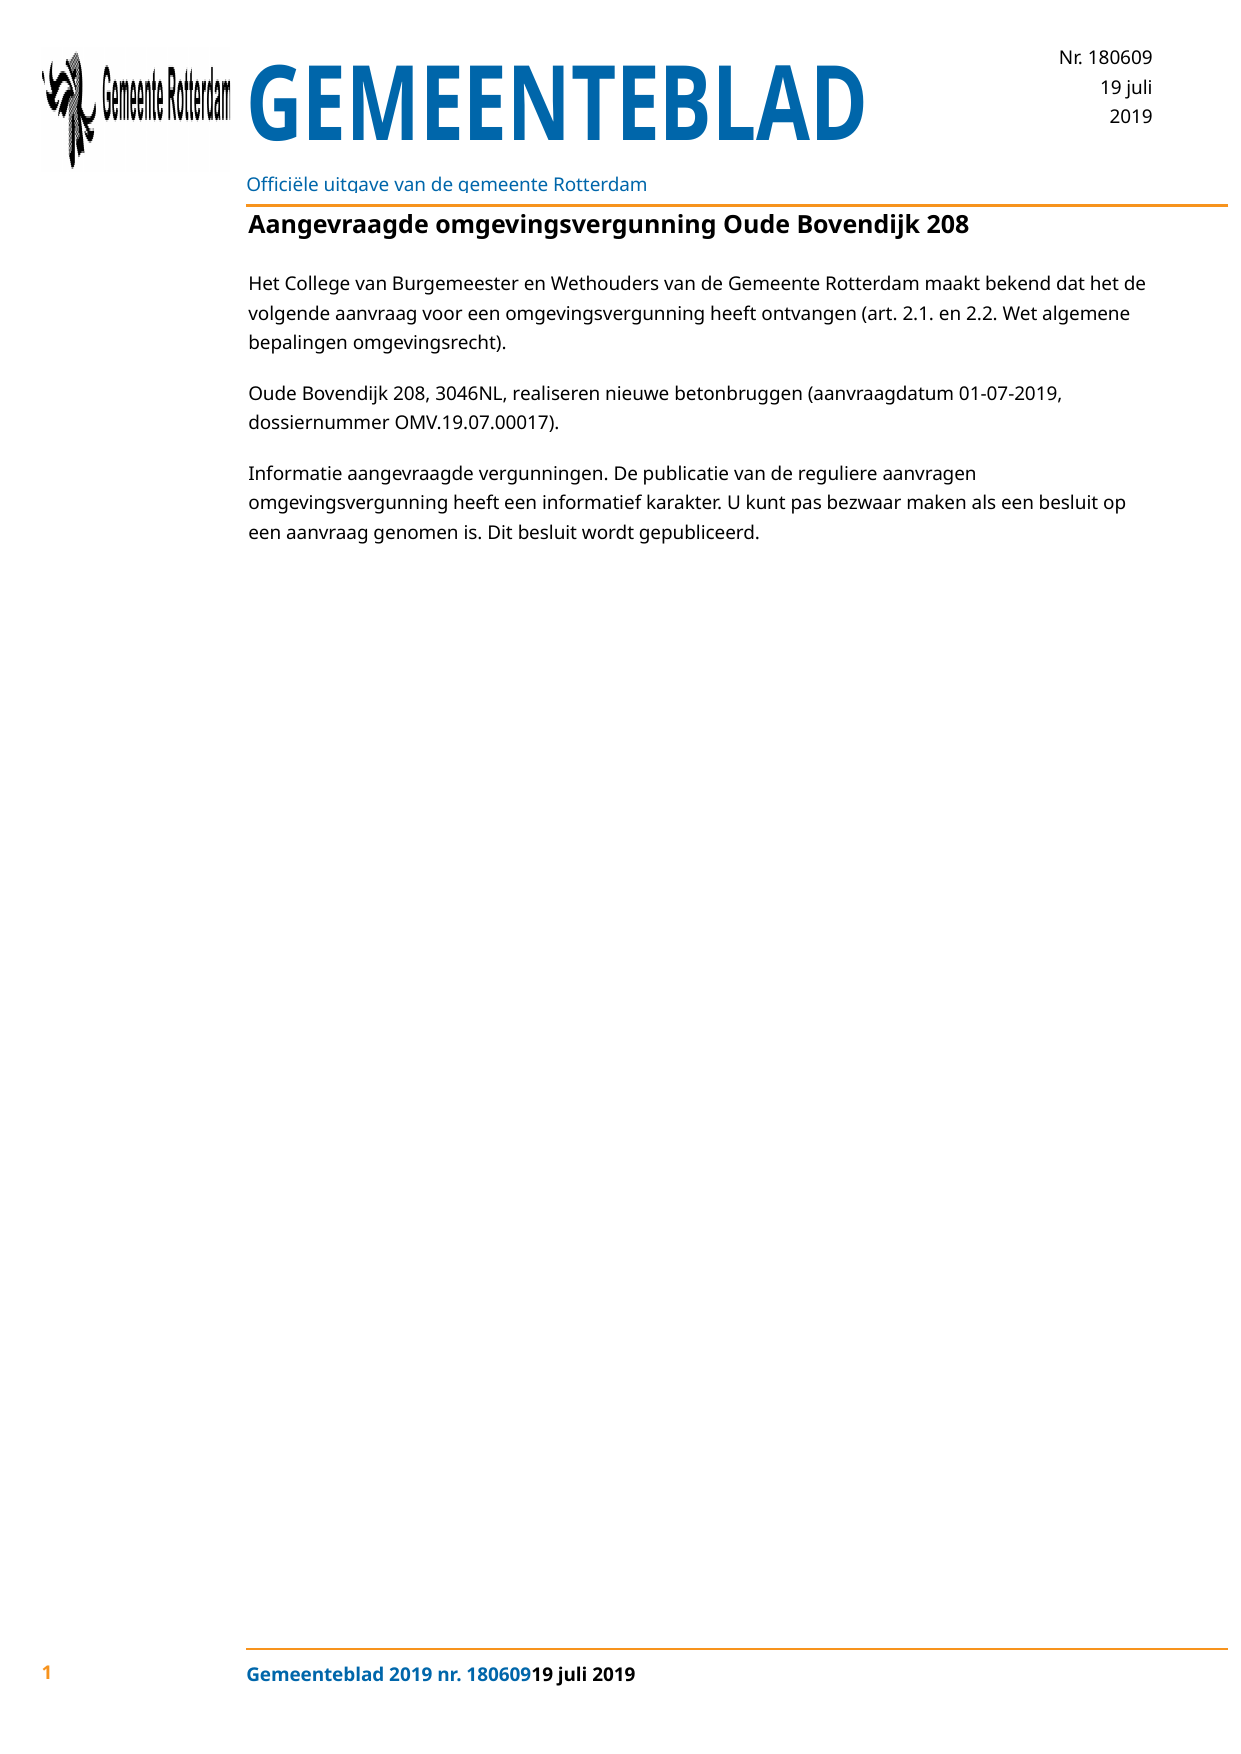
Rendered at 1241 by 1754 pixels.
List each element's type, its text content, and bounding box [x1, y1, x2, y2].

text Informatie aangevraagde vergunningen. De publicatie van de reguliere aanvragen omgevingsvergunning heeft een informatief karakter. U kunt pas bezwaar maken als een besluit op een aanvraag genomen is. Dit besluit wordt gepubliceerd. [248, 460, 1152, 545]
text Het College van Burgemeester en Wethouders van de Gemeente Rotterdam maakt bekend dat het de volgende aanvraag voor een omgevingsvergunning heeft ontvangen (art. 2.1. en 2.2. Wet algemene bepalingen omgevingsrecht). [248, 270, 1152, 355]
text Oude Bovendijk 208, 3046NL, realiseren nieuwe betonbruggen (aanvraagdatum 01-07-2019, dossiernummer OMV.19.07.00017). [248, 380, 1152, 435]
picture [41, 47, 231, 172]
text Aangevraagde omgevingsvergunning Oude Bovendijk 208 [248, 207, 1152, 241]
